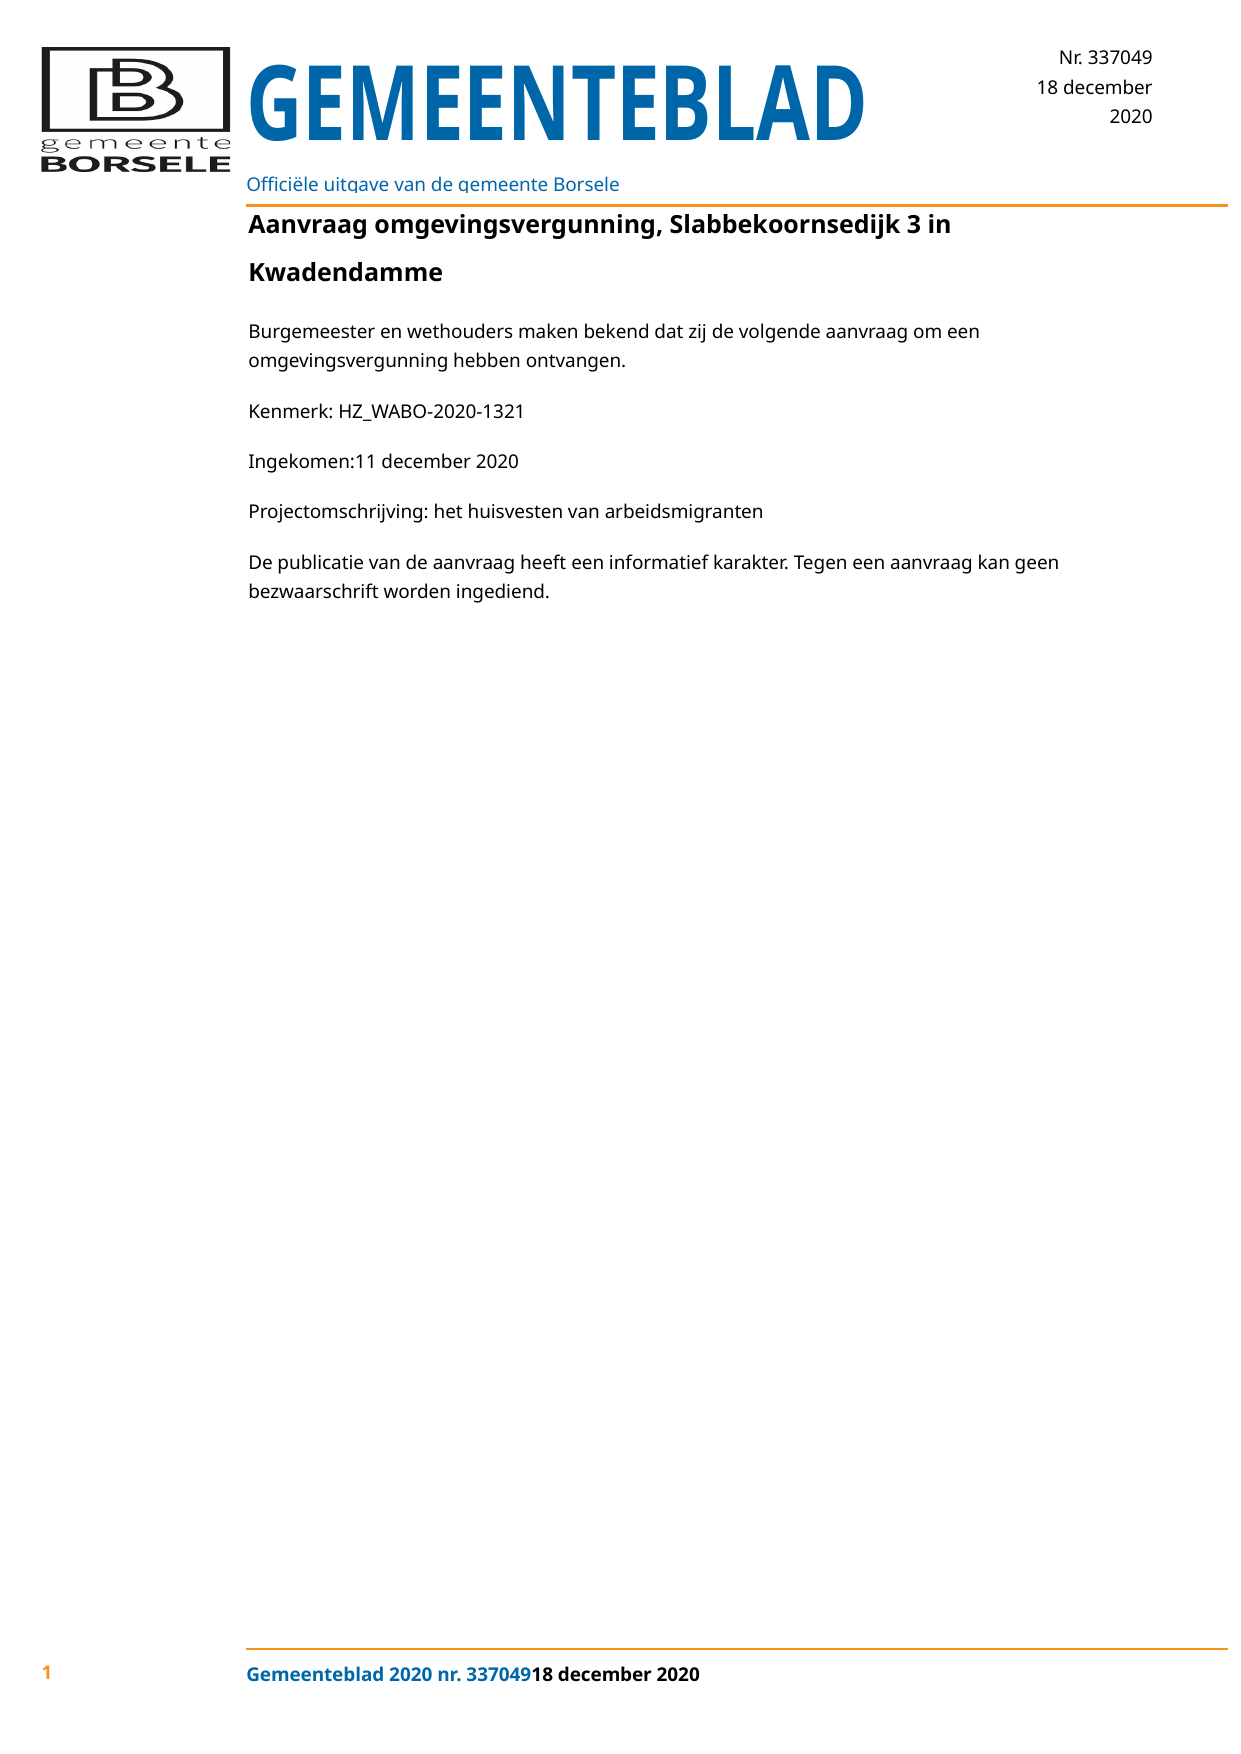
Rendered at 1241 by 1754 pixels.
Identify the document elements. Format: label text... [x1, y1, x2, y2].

text Burgemeester en wethouders maken bekend dat zij de volgende aanvraag om een omgevingsvergunning hebben ontvangen. [248, 318, 1152, 373]
text Kenmerk: HZ_WABO-2020-1321 [248, 398, 1152, 424]
text Ingekomen:11 december 2020 [248, 448, 1152, 474]
text Aanvraag omgevingsvergunning, Slabbekoornsedijk 3 in Kwadendamme [248, 207, 1152, 288]
picture [41, 47, 231, 172]
text Projectomschrijving: het huisvesten van arbeidsmigranten [248, 499, 1152, 524]
text De publicatie van de aanvraag heeft een informatief karakter. Tegen een aanvraag kan geen bezwaarschrift worden ingediend. [248, 549, 1152, 604]
